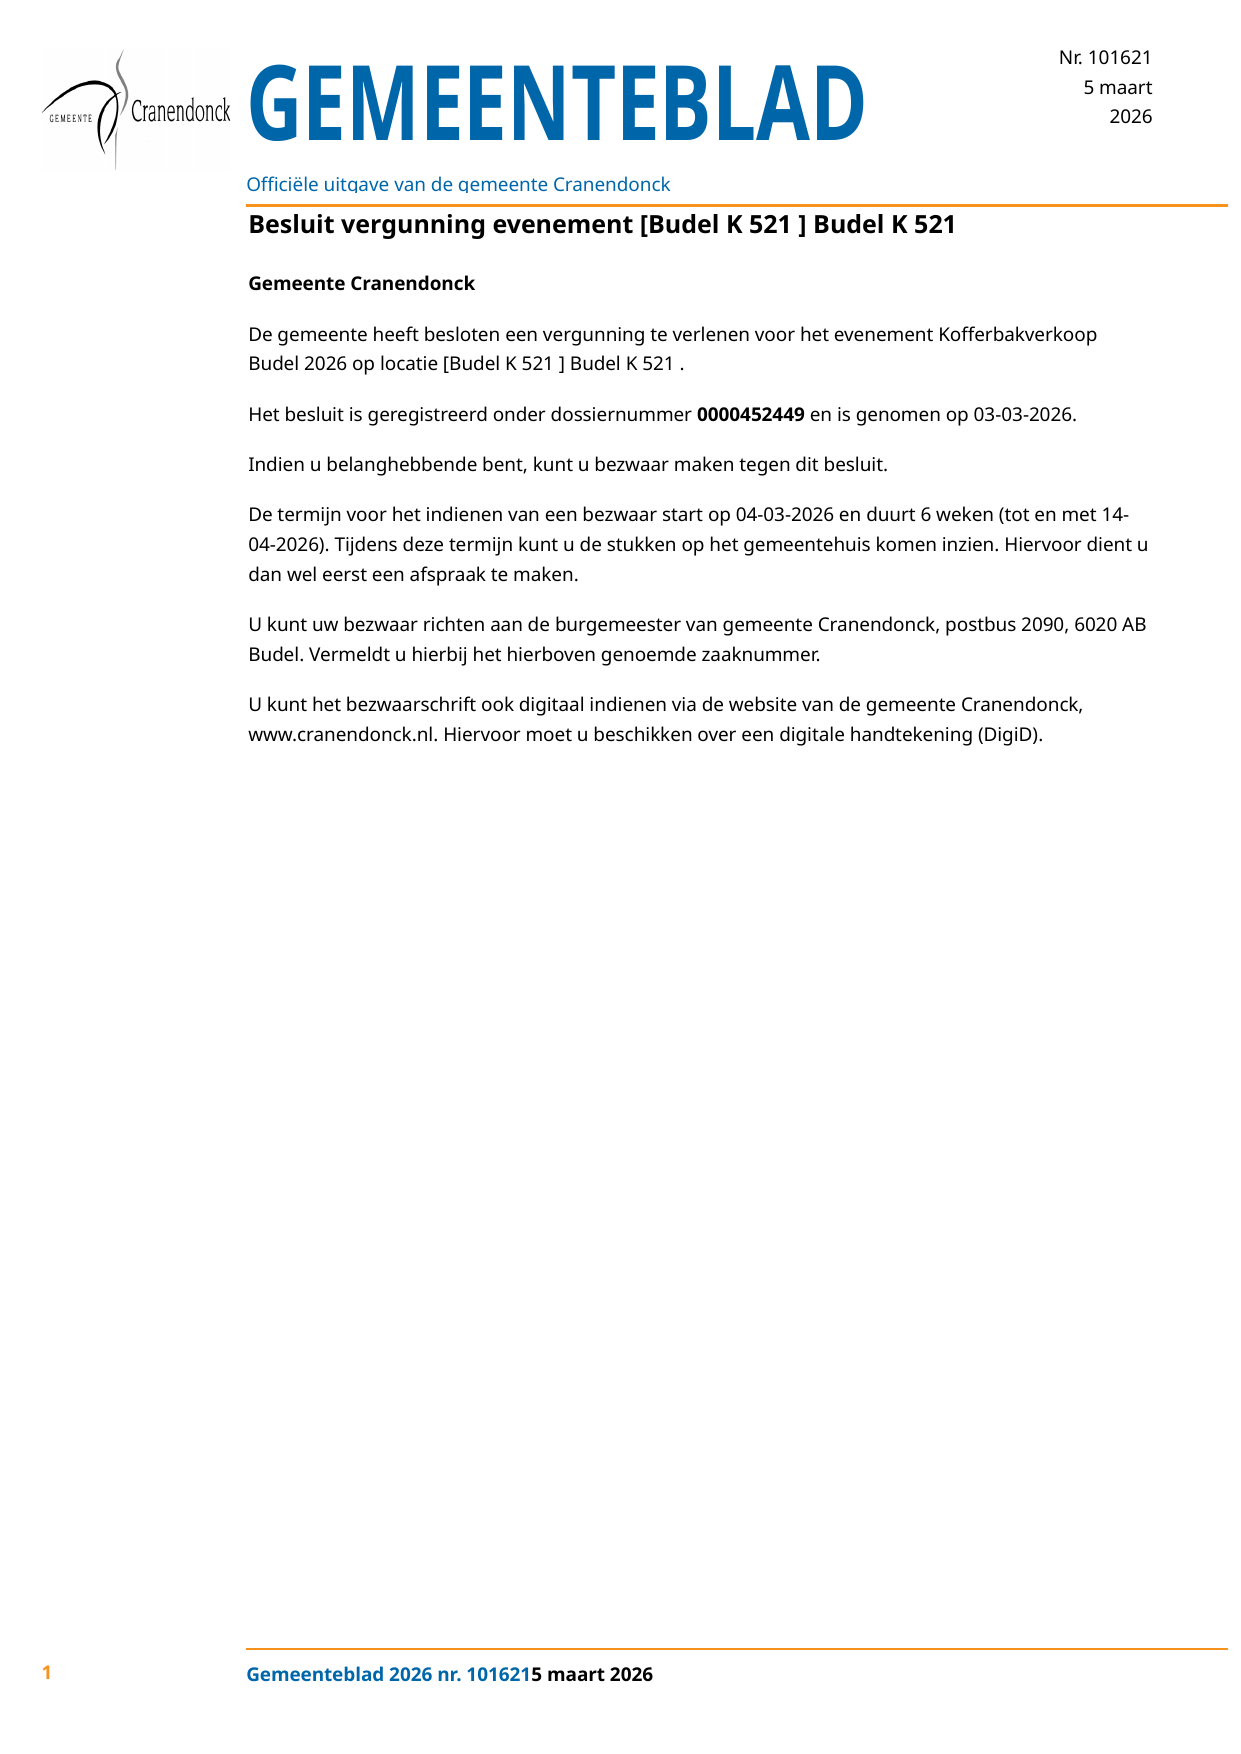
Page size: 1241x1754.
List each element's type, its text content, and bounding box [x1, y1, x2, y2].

text Gemeente Cranendonck [248, 270, 1152, 296]
text Indien u belanghebbende bent, kunt u bezwaar maken tegen dit besluit. [248, 451, 1152, 477]
text De termijn voor het indienen van een bezwaar start op 04-03-2026 en duurt 6 weken (tot en met 14-04-2026). Tijdens deze termijn kunt u de stukken op het gemeentehuis komen inzien. Hiervoor dient u dan wel eerst een afspraak te maken. [248, 502, 1152, 586]
text Het besluit is geregistreerd onder dossiernummer 0000452449 en is genomen op 03-03-2026. [248, 401, 1152, 426]
text U kunt het bezwaarschrift ook digitaal indienen via de website van de gemeente Cranendonck, www.cranendonck.nl. Hiervoor moet u beschikken over een digitale handtekening (DigiD). [248, 691, 1152, 746]
picture [41, 47, 231, 172]
text Besluit vergunning evenement [Budel K 521 ] Budel K 521 [248, 207, 1152, 241]
text U kunt uw bezwaar richten aan de burgemeester van gemeente Cranendonck, postbus 2090, 6020 AB Budel. Vermeldt u hierbij het hierboven genoemde zaaknummer. [248, 611, 1152, 666]
text De gemeente heeft besloten een vergunning te verlenen voor het evenement Kofferbakverkoop Budel 2026 op locatie [Budel K 521 ] Budel K 521 . [248, 321, 1152, 376]
